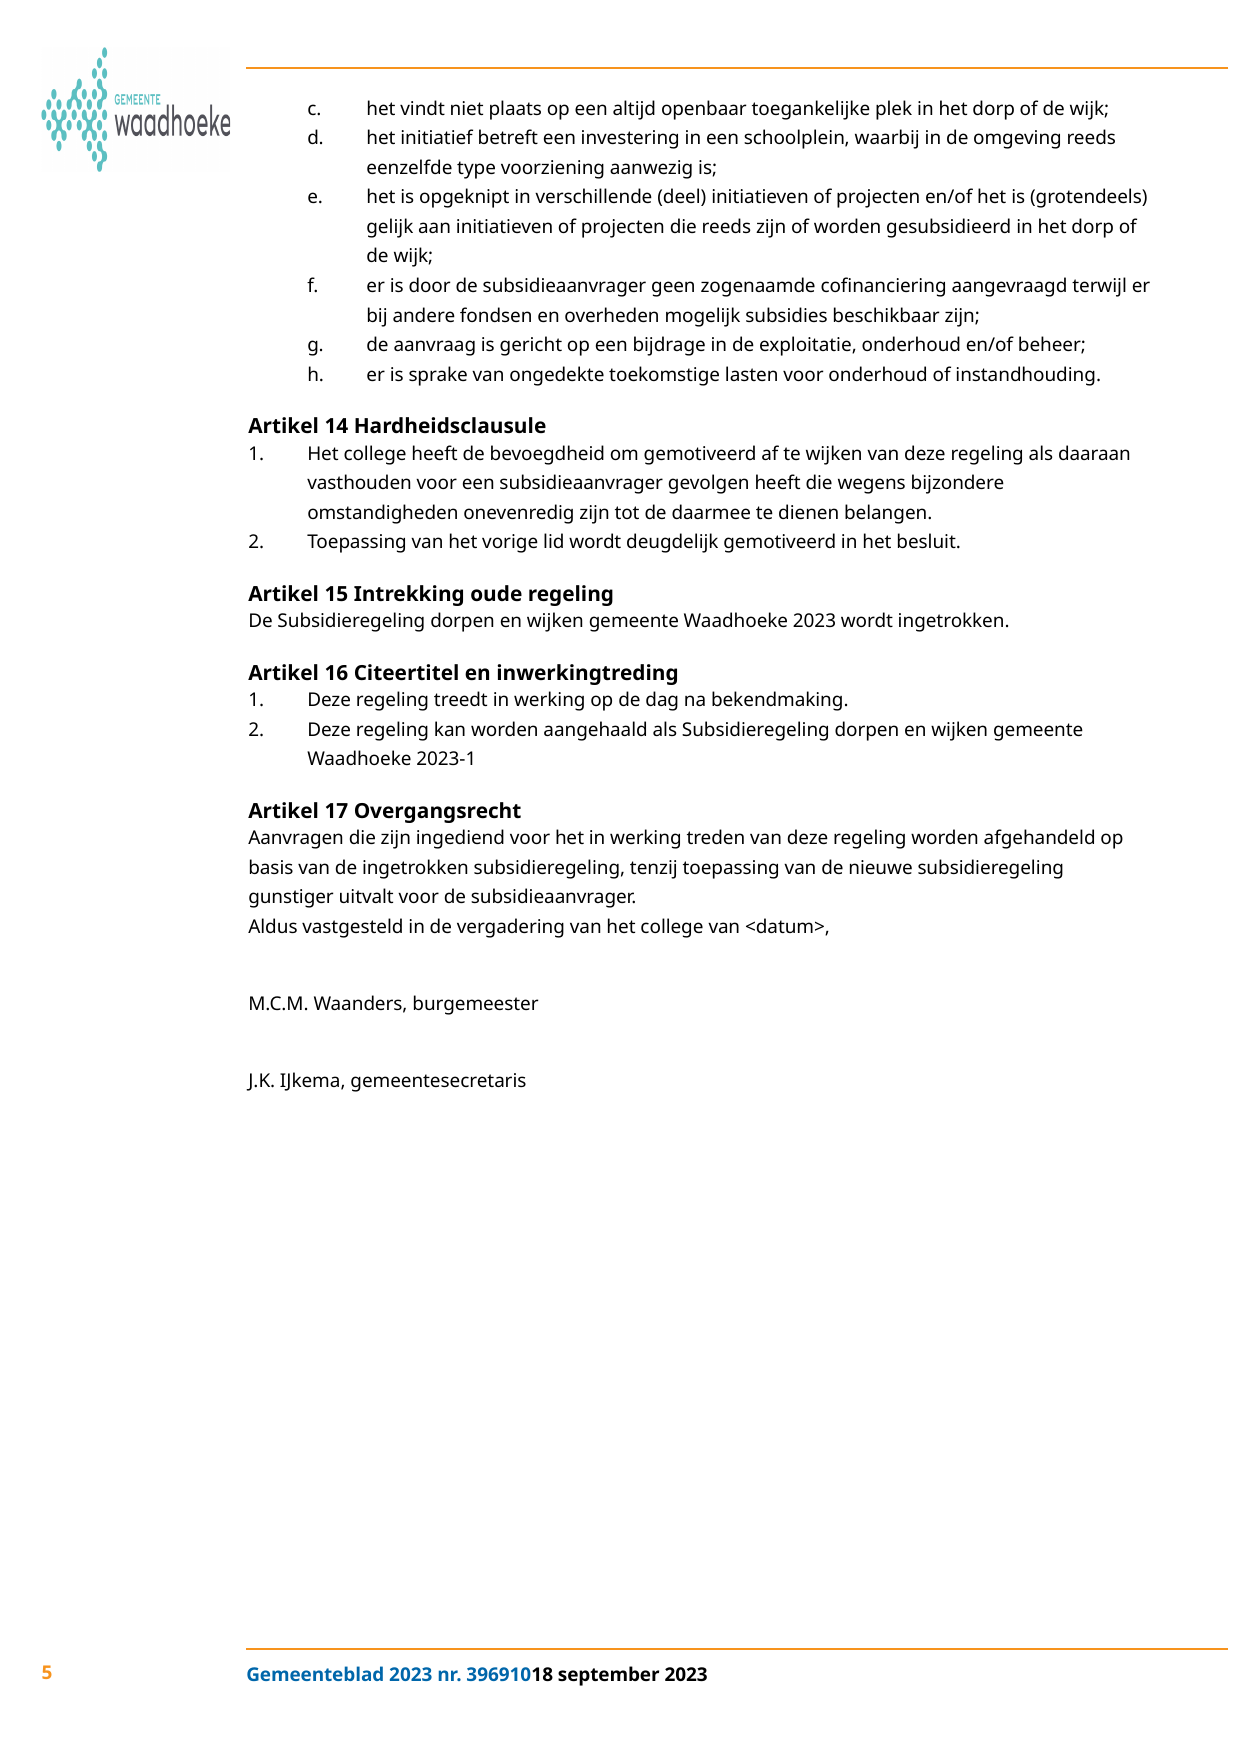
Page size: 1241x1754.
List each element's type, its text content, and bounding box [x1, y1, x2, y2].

text Artikel 14 Hardheidsclausule [248, 411, 1152, 440]
list Het college heeft de bevoegdheid om gemotiveerd af te wijken van deze regeling als daaraan vasthouden voor een subsidieaanvrager gevolgen heeft die wegens bijzondere omstandigheden onevenredig zijn tot de daarmee te dienen belangen. [248, 440, 1152, 525]
list Deze regeling kan worden aangehaald als Subsidieregeling dorpen en wijken gemeente Waadhoeke 2023-1 [248, 716, 1152, 771]
list het vindt niet plaats op een altijd openbaar toegankelijke plek in het dorp of de wijk; [307, 95, 1152, 121]
text Artikel 17 Overgangsrecht [248, 796, 1152, 824]
text J.K. IJkema, gemeentesecretaris [248, 1067, 1152, 1093]
text Aldus vastgesteld in de vergadering van het college van <datum>, [248, 913, 1152, 939]
text Aanvragen die zijn ingediend voor het in werking treden van deze regeling worden afgehandeld op basis van de ingetrokken subsidieregeling, tenzij toepassing van de nieuwe subsidieregeling gunstiger uitvalt voor de subsidieaanvrager. [248, 824, 1152, 909]
list er is sprake van ongedekte toekomstige lasten voor onderhoud of instandhouding. [307, 361, 1152, 387]
text Artikel 15 Intrekking oude regeling [248, 579, 1152, 607]
list het initiatief betreft een investering in een schoolplein, waarbij in de omgeving reeds eenzelfde type voorziening aanwezig is; [307, 124, 1152, 180]
text De Subsidieregeling dorpen en wijken gemeente Waadhoeke 2023 wordt ingetrokken. [248, 607, 1152, 633]
list Toepassing van het vorige lid wordt deugdelijk gemotiveerd in het besluit. [248, 529, 1152, 554]
text Artikel 16 Citeertitel en inwerkingtreding [248, 658, 1152, 686]
list het is opgeknipt in verschillende (deel) initiatieven of projecten en/of het is (grotendeels) gelijk aan initiatieven of projecten die reeds zijn of worden gesubsidieerd in het dorp of de wijk; [307, 183, 1152, 268]
list er is door de subsidieaanvrager geen zogenaamde cofinanciering aangevraagd terwijl er bij andere fondsen en overheden mogelijk subsidies beschikbaar zijn; [307, 272, 1152, 328]
text M.C.M. Waanders, burgemeester [248, 990, 1152, 1016]
picture [41, 47, 231, 172]
list Deze regeling treedt in werking op de dag na bekendmaking. [248, 686, 1152, 712]
list de aanvraag is gericht op een bijdrage in de exploitatie, onderhoud en/of beheer; [307, 331, 1152, 357]
